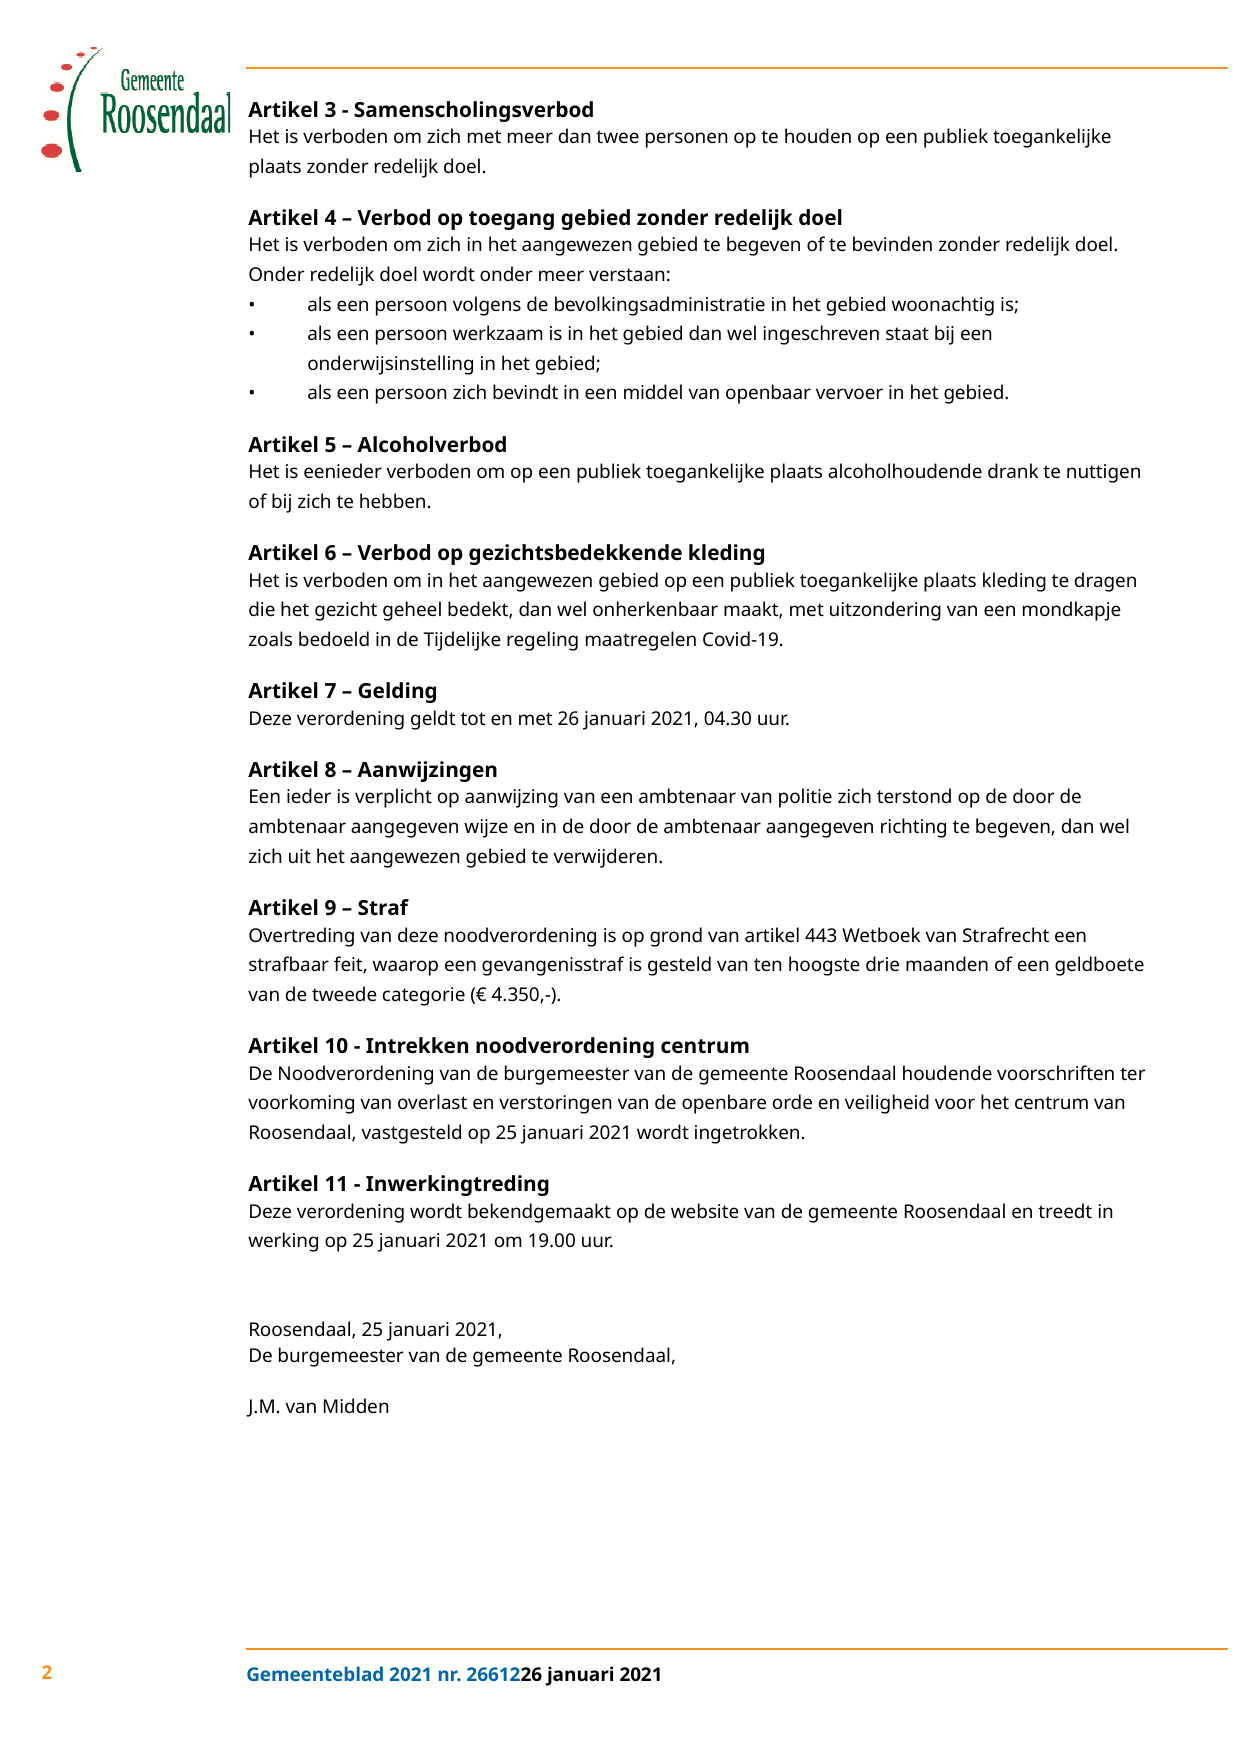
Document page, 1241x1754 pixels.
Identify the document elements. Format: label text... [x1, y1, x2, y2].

text Artikel 11 - Inwerkingtreding [248, 1169, 1152, 1198]
list als een persoon zich bevindt in een middel van openbaar vervoer in het gebied. [248, 379, 1152, 405]
text Het is eenieder verboden om op een publiek toegankelijke plaats alcoholhoudende drank te nuttigen of bij zich te hebben. [248, 458, 1152, 514]
text Artikel 4 – Verbod op toegang gebied zonder redelijk doel [248, 203, 1152, 232]
text Artikel 7 – Gelding [248, 676, 1152, 705]
list als een persoon werkzaam is in het gebied dan wel ingeschreven staat bij een onderwijsinstelling in het gebied; [248, 320, 1152, 376]
text Het is verboden om in het aangewezen gebied op een publiek toegankelijke plaats kleding te dragen die het gezicht geheel bedekt, dan wel onherkenbaar maakt, met uitzondering van een mondkapje zoals bedoeld in de Tijdelijke regeling maatregelen Covid-19. [248, 567, 1152, 652]
text Deze verordening wordt bekendgemaakt op de website van de gemeente Roosendaal en treedt in werking op 25 januari 2021 om 19.00 uur. [248, 1198, 1152, 1253]
text Het is verboden om zich met meer dan twee personen op te houden op een publiek toegankelijke plaats zonder redelijk doel. [248, 123, 1152, 178]
list als een persoon volgens de bevolkingsadministratie in het gebied woonachtig is; [248, 291, 1152, 317]
text J.M. van Midden [248, 1393, 1152, 1419]
text Deze verordening geldt tot en met 26 januari 2021, 04.30 uur. [248, 705, 1152, 731]
text Overtreding van deze noodverordening is op grond van artikel 443 Wetboek van Strafrecht een strafbaar feit, waarop een gevangenisstraf is gesteld van ten hoogste drie maanden of een geldboete van de tweede categorie (€ 4.350,-). [248, 922, 1152, 1007]
text Artikel 6 – Verbod op gezichtsbedekkende kleding [248, 538, 1152, 567]
text Artikel 8 – Aanwijzingen [248, 755, 1152, 784]
text De burgemeester van de gemeente Roosendaal, [248, 1342, 1152, 1368]
text Artikel 5 – Alcoholverbod [248, 430, 1152, 458]
picture [41, 47, 231, 172]
text Artikel 3 - Samenscholingsverbod [248, 95, 1152, 123]
text De Noodverordening van de burgemeester van de gemeente Roosendaal houdende voorschriften ter voorkoming van overlast en verstoringen van de openbare orde en veiligheid voor het centrum van Roosendaal, vastgesteld op 25 januari 2021 wordt ingetrokken. [248, 1060, 1152, 1145]
text Een ieder is verplicht op aanwijzing van een ambtenaar van politie zich terstond op de door de ambtenaar aangegeven wijze en in de door de ambtenaar aangegeven richting te begeven, dan wel zich uit het aangewezen gebied te verwijderen. [248, 784, 1152, 869]
text Roosendaal, 25 januari 2021, [248, 1316, 1152, 1342]
text Artikel 10 - Intrekken noodverordening centrum [248, 1031, 1152, 1060]
text Artikel 9 – Straf [248, 893, 1152, 922]
text Het is verboden om zich in het aangewezen gebied te begeven of te bevinden zonder redelijk doel. Onder redelijk doel wordt onder meer verstaan: [248, 232, 1152, 287]
